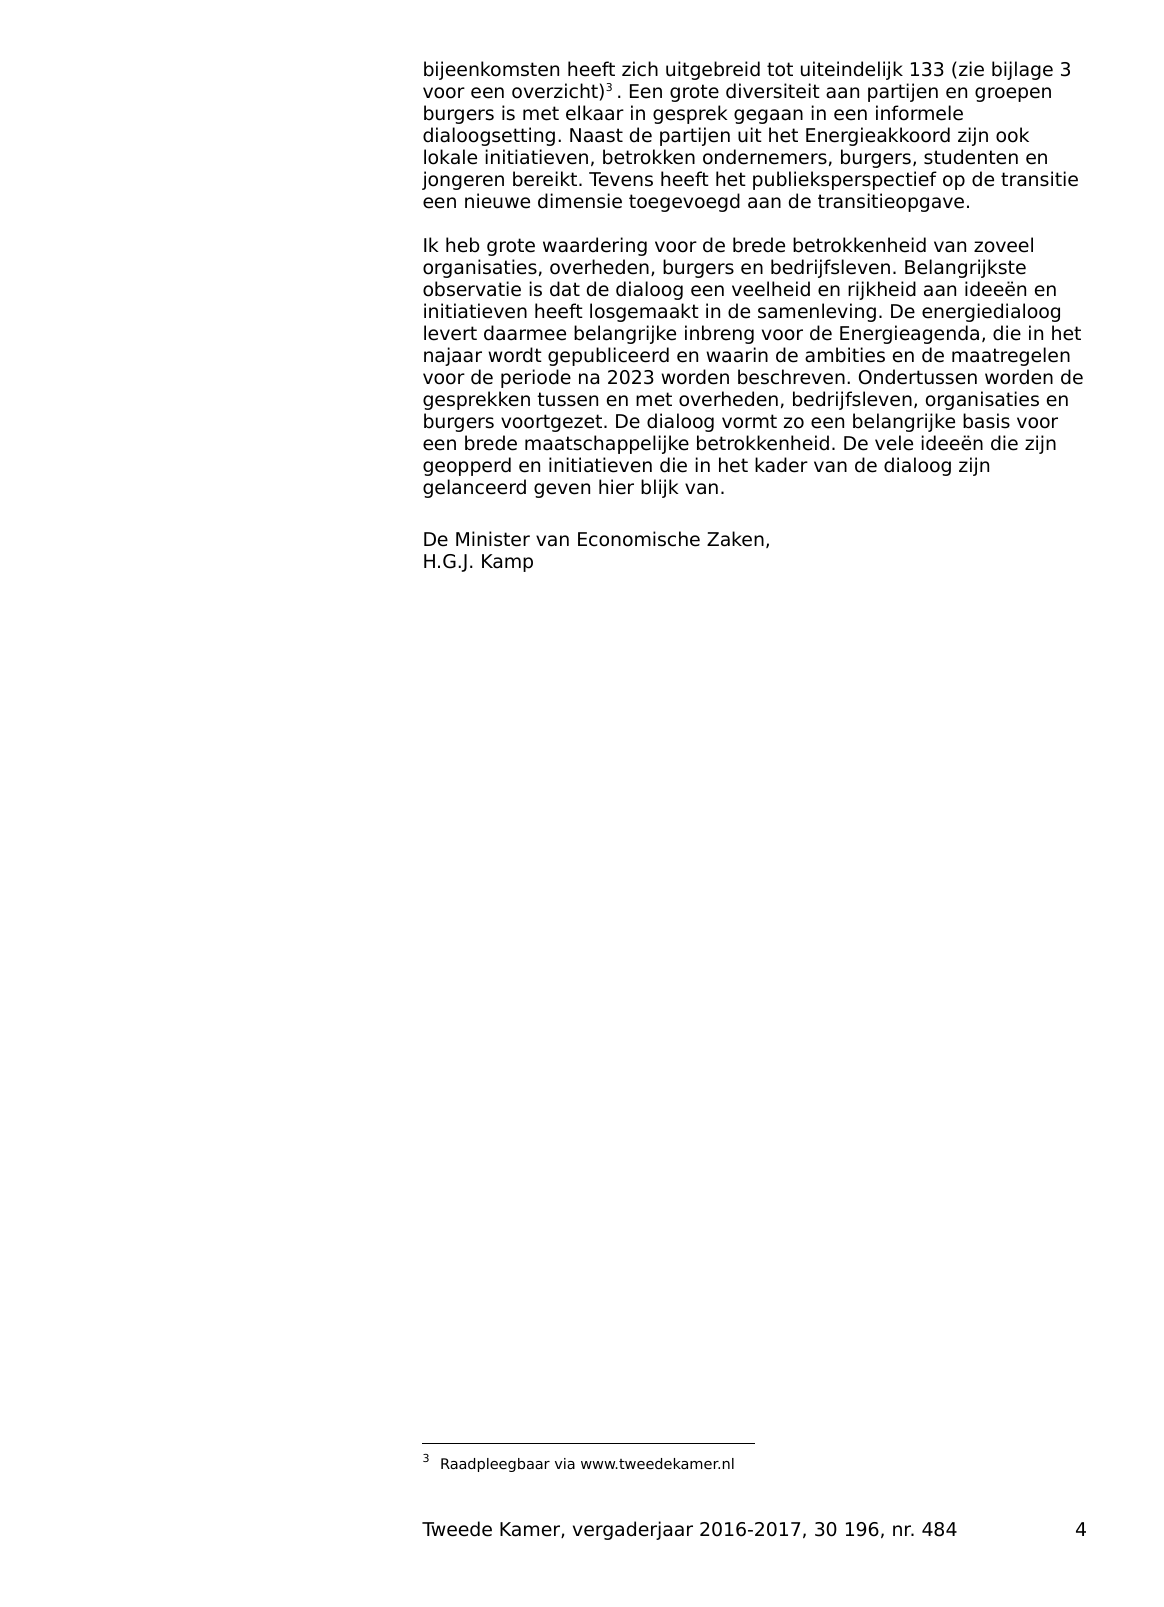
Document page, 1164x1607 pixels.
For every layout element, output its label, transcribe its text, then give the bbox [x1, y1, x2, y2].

text bijeenkomsten heeft zich uitgebreid tot uiteindelijk 133 (zie bijlage 3 voor een overzicht). Een grote diversiteit aan partijen en groepen burgers is met elkaar in gesprek gegaan in een informele dialoogsetting. Naast de partijen uit het Energieakkoord zijn ook lokale initiatieven, betrokken ondernemers, burgers, studenten en jongeren bereikt. Tevens heeft het publieksperspectief op de transitie een nieuwe dimensie toegevoegd aan de transitieopgave. [422, 59, 1087, 213]
text Raadpleegbaar via www.tweedekamer.nl [422, 1452, 1087, 1474]
text Ik heb grote waardering voor de brede betrokkenheid van zoveel organisaties, overheden, burgers en bedrijfsleven. Belangrijkste observatie is dat de dialoog een veelheid en rijkheid aan ideeën en initiatieven heeft losgemaakt in de samenleving. De energiedialoog levert daarmee belangrijke inbreng voor de Energieagenda, die in het najaar wordt gepubliceerd en waarin de ambities en de maatregelen voor de periode na 2023 worden beschreven. Ondertussen worden de gesprekken tussen en met overheden, bedrijfsleven, organisaties en burgers voortgezet. De dialoog vormt zo een belangrijke basis voor een brede maatschappelijke betrokkenheid. De vele ideeën die zijn geopperd en initiatieven die in het kader van de dialoog zijn gelanceerd geven hier blijk van. [422, 235, 1087, 499]
text De Minister van Economische Zaken, H.G.J. Kamp [422, 529, 1087, 573]
